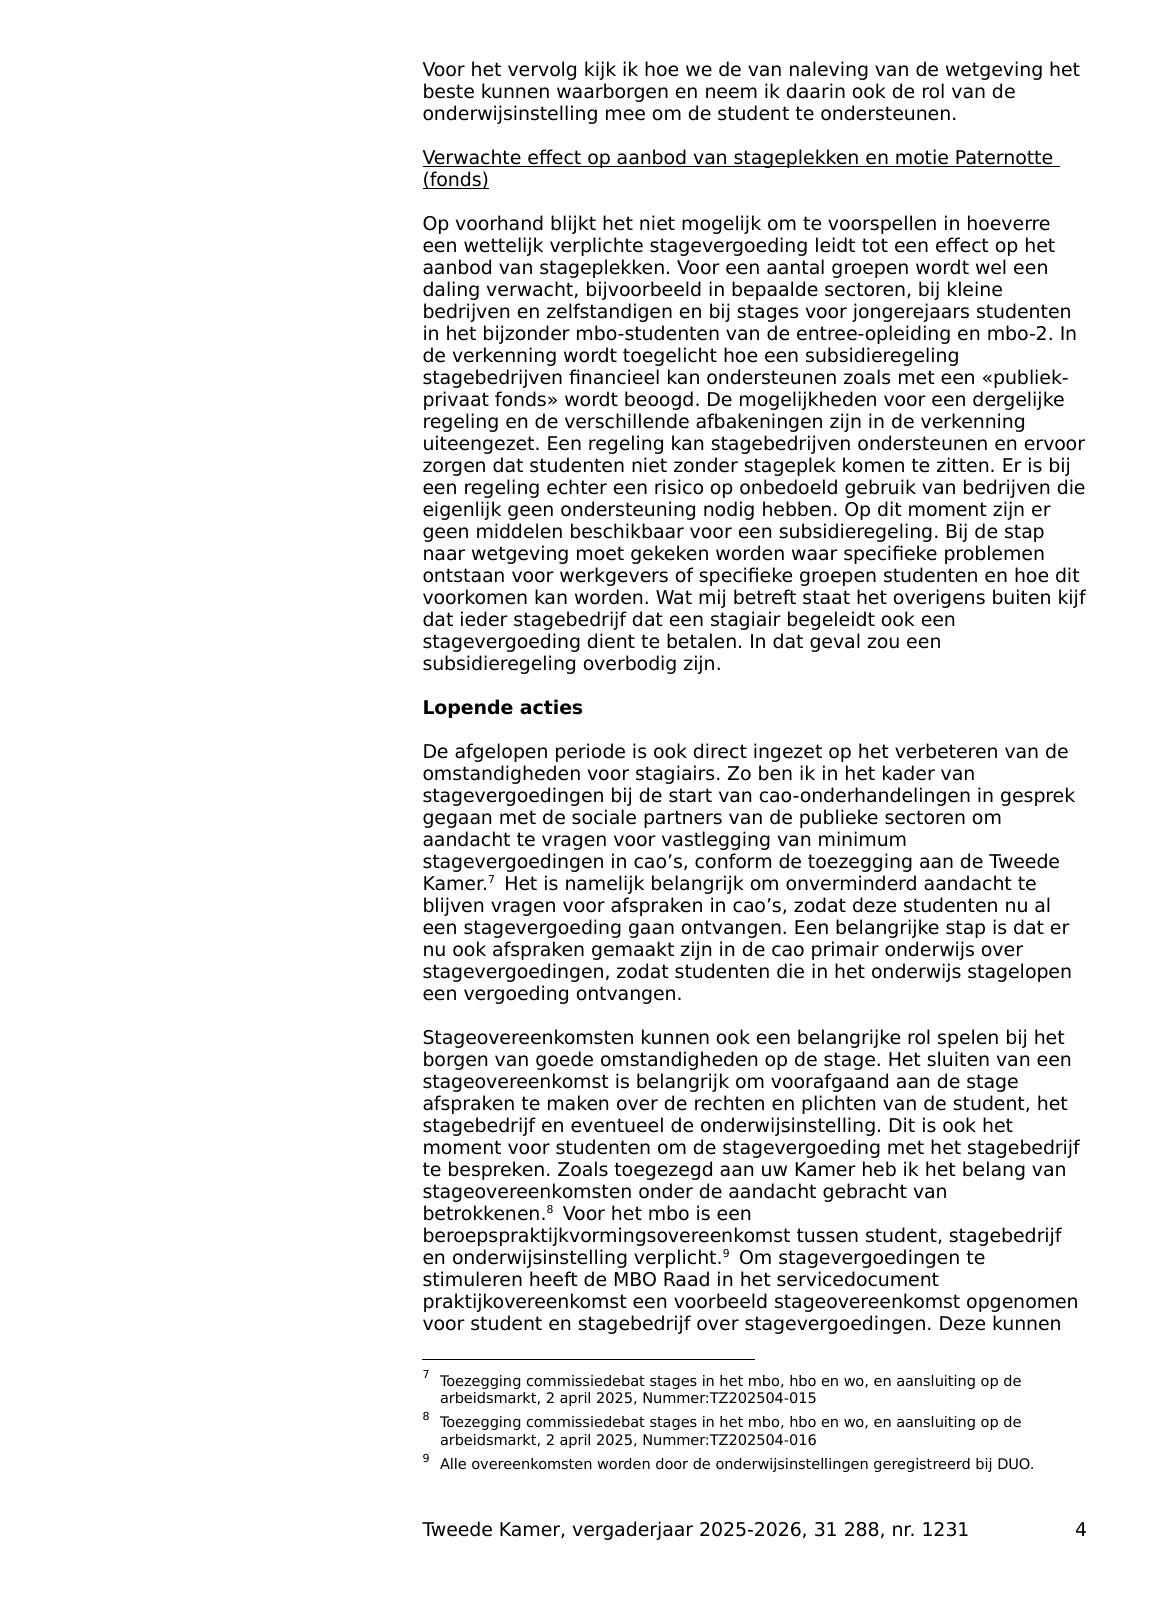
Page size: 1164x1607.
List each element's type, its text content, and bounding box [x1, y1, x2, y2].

text Alle overeenkomsten worden door de onderwijsinstellingen geregistreerd bij DUO. [422, 1452, 1087, 1474]
text Op voorhand blijkt het niet mogelijk om te voorspellen in hoeverre een wettelijk verplichte stagevergoeding leidt tot een effect op het aanbod van stageplekken. Voor een aantal groepen wordt wel een daling verwacht, bijvoorbeeld in bepaalde sectoren, bij kleine bedrijven en zelfstandigen en bij stages voor jongerejaars studenten in het bijzonder mbo-studenten van de entree-opleiding en mbo-2. In de verkenning wordt toegelicht hoe een subsidieregeling stagebedrijven financieel kan ondersteunen zoals met een «publiek-privaat fonds» wordt beoogd. De mogelijkheden voor een dergelijke regeling en de verschillende afbakeningen zijn in de verkenning uiteengezet. Een regeling kan stagebedrijven ondersteunen en ervoor zorgen dat studenten niet zonder stageplek komen te zitten. Er is bij een regeling echter een risico op onbedoeld gebruik van bedrijven die eigenlijk geen ondersteuning nodig hebben. Op dit moment zijn er geen middelen beschikbaar voor een subsidieregeling. Bij de stap naar wetgeving moet gekeken worden waar specifieke problemen ontstaan voor werkgevers of specifieke groepen studenten en hoe dit voorkomen kan worden. Wat mij betreft staat het overigens buiten kijf dat ieder stagebedrijf dat een stagiair begeleidt ook een stagevergoeding dient te betalen. In dat geval zou een subsidieregeling overbodig zijn. [422, 213, 1087, 675]
text Stageovereenkomsten kunnen ook een belangrijke rol spelen bij het borgen van goede omstandigheden op de stage. Het sluiten van een stageovereenkomst is belangrijk om voorafgaand aan de stage afspraken te maken over de rechten en plichten van de student, het stagebedrijf en eventueel de onderwijsinstelling. Dit is ook het moment voor studenten om de stagevergoeding met het stagebedrijf te bespreken. Zoals toegezegd aan uw Kamer heb ik het belang van stageovereenkomsten onder de aandacht gebracht van betrokkenen. Voor het mbo is een beroepspraktijkvormingsovereenkomst tussen student, stagebedrijf en onderwijsinstelling verplicht. Om stagevergoedingen te stimuleren heeft de MBO Raad in het servicedocument praktijkovereenkomst een voorbeeld stageovereenkomst opgenomen voor student en stagebedrijf over stagevergoedingen. Deze kunnen [422, 1027, 1087, 1335]
text Toezegging commissiedebat stages in het mbo, hbo en wo, en aansluiting op de arbeidsmarkt, 2 april 2025, Nummer:TZ202504-016 [422, 1410, 1087, 1449]
text Voor het vervolg kijk ik hoe we de van naleving van de wetgeving het beste kunnen waarborgen en neem ik daarin ook de rol van de onderwijsinstelling mee om de student te ondersteunen. [422, 59, 1087, 125]
subtitle Verwachte effect op aanbod van stageplekken en motie Paternotte (fonds) [422, 147, 1087, 191]
text Toezegging commissiedebat stages in het mbo, hbo en wo, en aansluiting op de arbeidsmarkt, 2 april 2025, Nummer:TZ202504-015 [422, 1368, 1087, 1407]
subtitle Lopende acties [422, 697, 1087, 719]
text De afgelopen periode is ook direct ingezet op het verbeteren van de omstandigheden voor stagiairs. Zo ben ik in het kader van stagevergoedingen bij de start van cao-onderhandelingen in gesprek gegaan met de sociale partners van de publieke sectoren om aandacht te vragen voor vastlegging van minimum stagevergoedingen in cao’s, conform de toezegging aan de Tweede Kamer. Het is namelijk belangrijk om onverminderd aandacht te blijven vragen voor afspraken in cao’s, zodat deze studenten nu al een stagevergoeding gaan ontvangen. Een belangrijke stap is dat er nu ook afspraken gemaakt zijn in de cao primair onderwijs over stagevergoedingen, zodat studenten die in het onderwijs stagelopen een vergoeding ontvangen. [422, 741, 1087, 1005]
